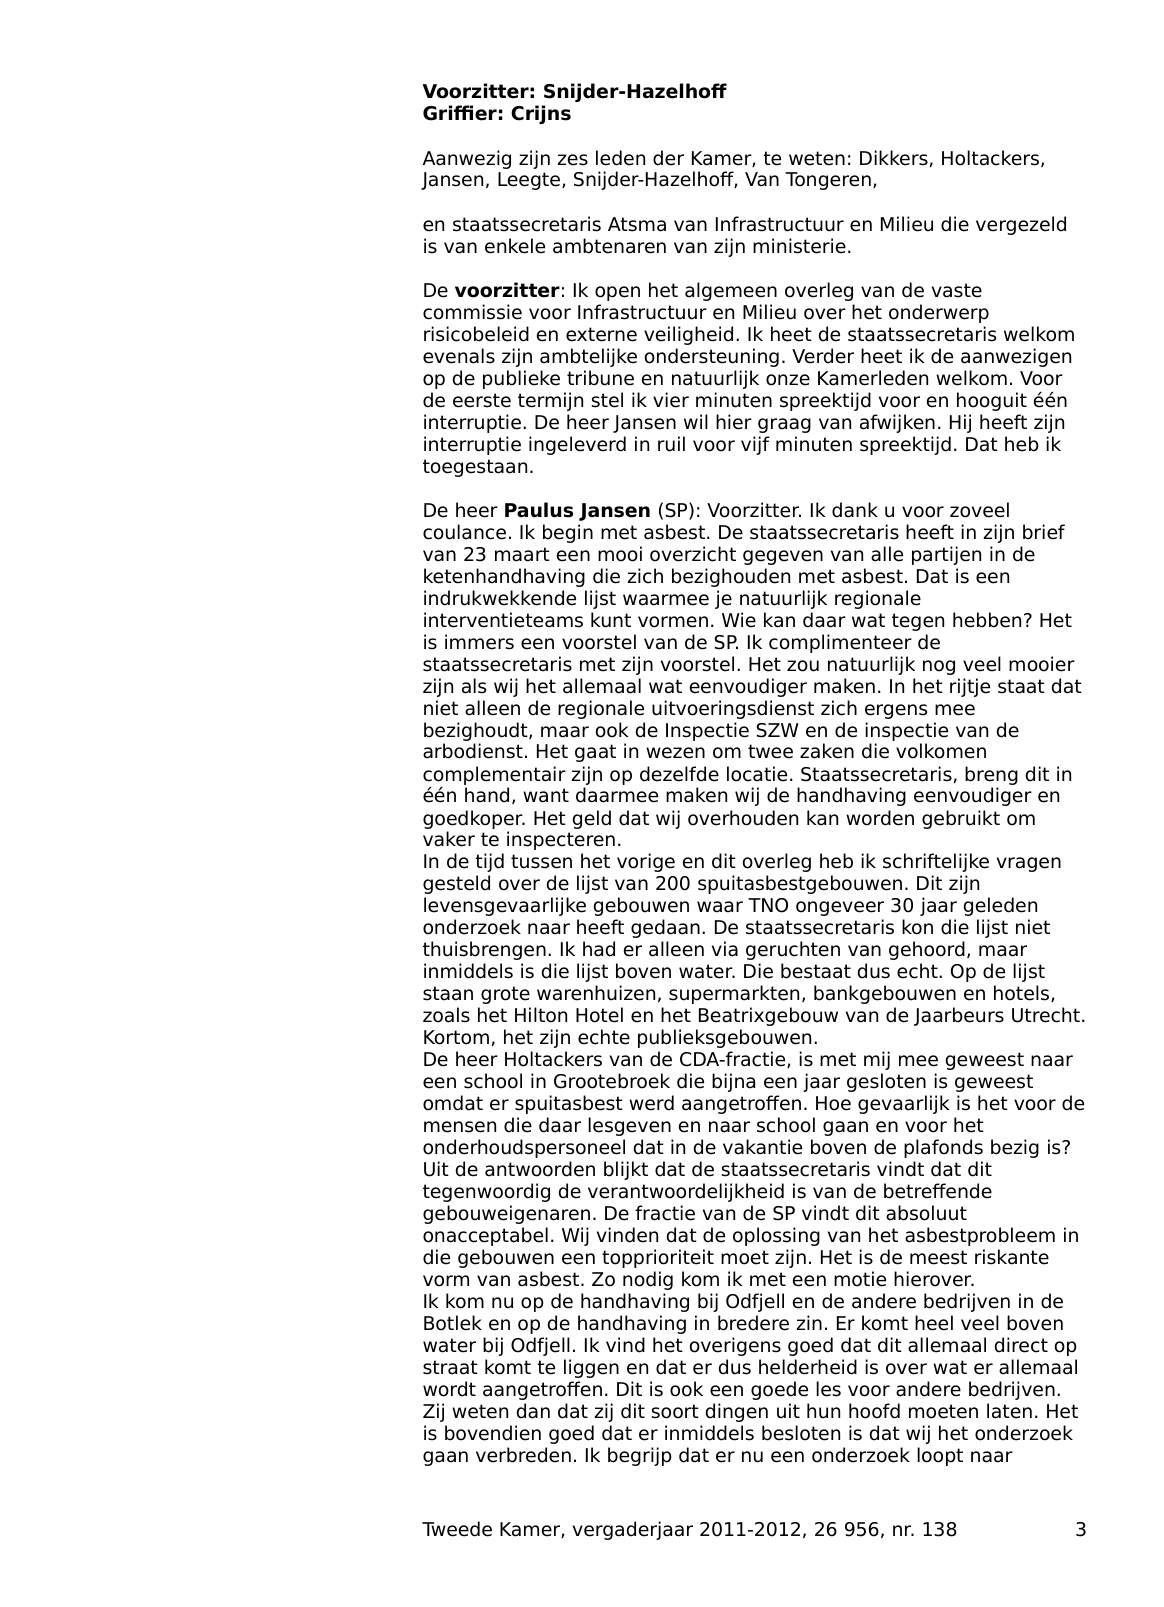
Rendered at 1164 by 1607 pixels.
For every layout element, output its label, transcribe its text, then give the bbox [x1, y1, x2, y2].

text In de tijd tussen het vorige en dit overleg heb ik schriftelijke vragen gesteld over de lijst van 200 spuitasbestgebouwen. Dit zijn levensgevaarlijke gebouwen waar TNO ongeveer 30 jaar geleden onderzoek naar heeft gedaan. De staatssecretaris kon die lijst niet thuisbrengen. Ik had er alleen via geruchten van gehoord, maar inmiddels is die lijst boven water. Die bestaat dus echt. Op de lijst staan grote warenhuizen, supermarkten, bankgebouwen en hotels, zoals het Hilton Hotel en het Beatrixgebouw van de Jaarbeurs Utrecht. Kortom, het zijn echte publieksgebouwen. [422, 851, 1087, 1049]
text De voorzitter: Ik open het algemeen overleg van de vaste commissie voor Infrastructuur en Milieu over het onderwerp risicobeleid en externe veiligheid. Ik heet de staatssecretaris welkom evenals zijn ambtelijke ondersteuning. Verder heet ik de aanwezigen op de publieke tribune en natuurlijk onze Kamerleden welkom. Voor de eerste termijn stel ik vier minuten spreektijd voor en hooguit één interruptie. De heer Jansen wil hier graag van afwijken. Hij heeft zijn interruptie ingeleverd in ruil voor vijf minuten spreektijd. Dat heb ik toegestaan. [422, 280, 1087, 477]
text De heer Holtackers van de CDA-fractie, is met mij mee geweest naar een school in Grootebroek die bijna een jaar gesloten is geweest omdat er spuitasbest werd aangetroffen. Hoe gevaarlijk is het voor de mensen die daar lesgeven en naar school gaan en voor het onderhoudspersoneel dat in de vakantie boven de plafonds bezig is? Uit de antwoorden blijkt dat de staatssecretaris vindt dat dit tegenwoordig de verantwoordelijkheid is van de betreffende gebouweigenaren. De fractie van de SP vindt dit absoluut onacceptabel. Wij vinden dat de oplossing van het asbestprobleem in die gebouwen een topprioriteit moet zijn. Het is de meest riskante vorm van asbest. Zo nodig kom ik met een motie hierover. [422, 1049, 1087, 1291]
text De heer Paulus Jansen (SP): Voorzitter. Ik dank u voor zoveel coulance. Ik begin met asbest. De staatssecretaris heeft in zijn brief van 23 maart een mooi overzicht gegeven van alle partijen in de ketenhandhaving die zich bezighouden met asbest. Dat is een indrukwekkende lijst waarmee je natuurlijk regionale interventieteams kunt vormen. Wie kan daar wat tegen hebben? Het is immers een voorstel van de SP. Ik complimenteer de staatssecretaris met zijn voorstel. Het zou natuurlijk nog veel mooier zijn als wij het allemaal wat eenvoudiger maken. In het rijtje staat dat niet alleen de regionale uitvoeringsdienst zich ergens mee bezighoudt, maar ook de Inspectie SZW en de inspectie van de arbodienst. Het gaat in wezen om twee zaken die volkomen complementair zijn op dezelfde locatie. Staatssecretaris, breng dit in één hand, want daarmee maken wij de handhaving eenvoudiger en goedkoper. Het geld dat wij overhouden kan worden gebruikt om vaker te inspecteren. [422, 500, 1087, 851]
text en staatssecretaris Atsma van Infrastructuur en Milieu die vergezeld is van enkele ambtenaren van zijn ministerie. [422, 213, 1087, 257]
text Voorzitter: Snijder-Hazelhoff [422, 81, 1087, 103]
text Griffier: Crijns [422, 103, 1087, 125]
text Aanwezig zijn zes leden der Kamer, te weten: Dikkers, Holtackers, Jansen, Leegte, Snijder-Hazelhoff, Van Tongeren, [422, 147, 1087, 191]
text Ik kom nu op de handhaving bij Odfjell en de andere bedrijven in de Botlek en op de handhaving in bredere zin. Er komt heel veel boven water bij Odfjell. Ik vind het overigens goed dat dit allemaal direct op straat komt te liggen en dat er dus helderheid is over wat er allemaal wordt aangetroffen. Dit is ook een goede les voor andere bedrijven. Zij weten dan dat zij dit soort dingen uit hun hoofd moeten laten. Het is bovendien goed dat er inmiddels besloten is dat wij het onderzoek gaan verbreden. Ik begrijp dat er nu een onderzoek loopt naar [422, 1291, 1087, 1467]
